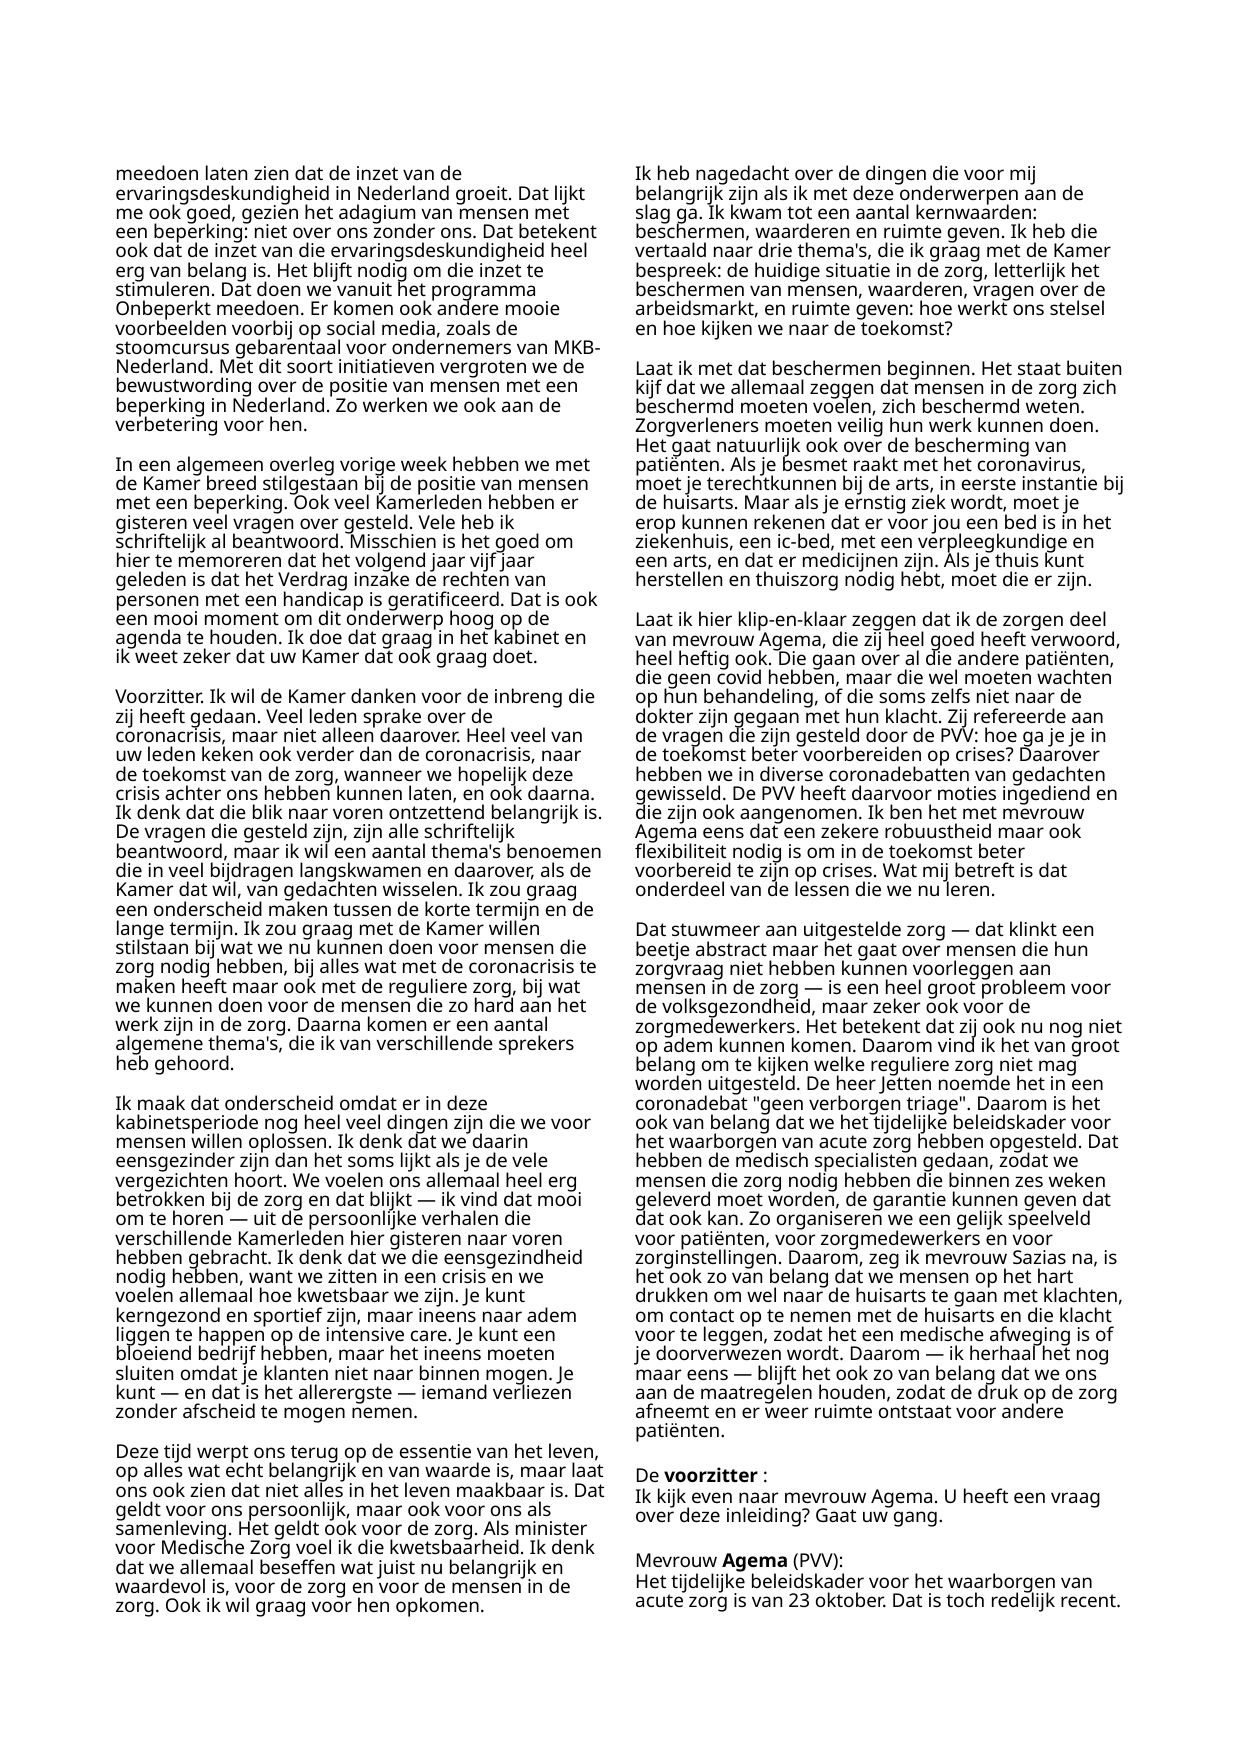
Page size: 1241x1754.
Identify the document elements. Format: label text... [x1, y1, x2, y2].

text De voorzitter : [635, 1462, 1125, 1488]
text Laat ik met dat beschermen beginnen. Het staat buiten kijf dat we allemaal zeggen dat mensen in de zorg zich beschermd moeten voelen, zich beschermd weten. Zorgverleners moeten veilig hun werk kunnen doen. Het gaat natuurlijk ook over de bescherming van patiënten. Als je besmet raakt met het coronavirus, moet je terechtkunnen bij de arts, in eerste instantie bij de huisarts. Maar als je ernstig ziek wordt, moet je erop kunnen rekenen dat er voor jou een bed is in het ziekenhuis, een ic-bed, met een verpleegkundige en een arts, en dat er medicijnen zijn. Als je thuis kunt herstellen en thuiszorg nodig hebt, moet die er zijn. [635, 359, 1125, 591]
text In een algemeen overleg vorige week hebben we met de Kamer breed stilgestaan bij de positie van mensen met een beperking. Ook veel Kamerleden hebben er gisteren veel vragen over gesteld. Vele heb ik schriftelijk al beantwoord. Misschien is het goed om hier te memoreren dat het volgend jaar vijf jaar geleden is dat het Verdrag inzake de rechten van personen met een handicap is geratificeerd. Dat is ook een mooi moment om dit onderwerp hoog op de agenda te houden. Ik doe dat graag in het kabinet en ik weet zeker dat uw Kamer dat ook graag doet. [115, 456, 605, 668]
text meedoen laten zien dat de inzet van de ervaringsdeskundigheid in Nederland groeit. Dat lijkt me ook goed, gezien het adagium van mensen met een beperking: niet over ons zonder ons. Dat betekent ook dat de inzet van die ervaringsdeskundigheid heel erg van belang is. Het blijft nodig om die inzet te stimuleren. Dat doen we vanuit het programma Onbeperkt meedoen. Er komen ook andere mooie voorbeelden voorbij op social media, zoals de stoomcursus gebarentaal voor ondernemers van MKB-Nederland. Met dit soort initiatieven vergroten we de bewustwording over de positie van mensen met een beperking in Nederland. Zo werken we ook aan de verbetering voor hen. [115, 165, 605, 435]
text Het tijdelijke beleidskader voor het waarborgen van acute zorg is van 23 oktober. Dat is toch redelijk recent. [635, 1573, 1125, 1612]
text Laat ik hier klip-en-klaar zeggen dat ik de zorgen deel van mevrouw Agema, die zij heel goed heeft verwoord, heel heftig ook. Die gaan over al die andere patiënten, die geen covid hebben, maar die wel moeten wachten op hun behandeling, of die soms zelfs niet naar de dokter zijn gegaan met hun klacht. Zij refereerde aan de vragen die zijn gesteld door de PVV: hoe ga je je in de toekomst beter voorbereiden op crises? Daarover hebben we in diverse coronadebatten van gedachten gewisseld. De PVV heeft daarvoor moties ingediend en die zijn ook aangenomen. Ik ben het met mevrouw Agema eens dat een zekere robuustheid maar ook flexibiliteit nodig is om in de toekomst beter voorbereid te zijn op crises. Wat mij betreft is dat onderdeel van de lessen die we nu leren. [635, 611, 1125, 901]
text Ik kijk even naar mevrouw Agema. U heeft een vraag over deze inleiding? Gaat uw gang. [635, 1488, 1125, 1527]
text Deze tijd werpt ons terug op de essentie van het leven, op alles wat echt belangrijk en van waarde is, maar laat ons ook zien dat niet alles in het leven maakbaar is. Dat geldt voor ons persoonlijk, maar ook voor ons als samenleving. Het geldt ook voor de zorg. Als minister voor Medische Zorg voel ik die kwetsbaarheid. Ik denk dat we allemaal beseffen wat juist nu belangrijk en waardevol is, voor de zorg en voor de mensen in de zorg. Ook ik wil graag voor hen opkomen. [115, 1443, 605, 1616]
text Ik maak dat onderscheid omdat er in deze kabinetsperiode nog heel veel dingen zijn die we voor mensen willen oplossen. Ik denk dat we daarin eensgezinder zijn dan het soms lijkt als je de vele vergezichten hoort. We voelen ons allemaal heel erg betrokken bij de zorg en dat blijkt — ik vind dat mooi om te horen — uit de persoonlijke verhalen die verschillende Kamerleden hier gisteren naar voren hebben gebracht. Ik denk dat we die eensgezindheid nodig hebben, want we zitten in een crisis en we voelen allemaal hoe kwetsbaar we zijn. Je kunt kerngezond en sportief zijn, maar ineens naar adem liggen te happen op de intensive care. Je kunt een bloeiend bedrijf hebben, maar het ineens moeten sluiten omdat je klanten niet naar binnen mogen. Je kunt — en dat is het allerergste — iemand verliezen zonder afscheid te mogen nemen. [115, 1095, 605, 1422]
text Dat stuwmeer aan uitgestelde zorg — dat klinkt een beetje abstract maar het gaat over mensen die hun zorgvraag niet hebben kunnen voorleggen aan mensen in de zorg — is een heel groot probleem voor de volksgezondheid, maar zeker ook voor de zorgmedewerkers. Het betekent dat zij ook nu nog niet op adem kunnen komen. Daarom vind ik het van groot belang om te kijken welke reguliere zorg niet mag worden uitgesteld. De heer Jetten noemde het in een coronadebat "geen verborgen triage". Daarom is het ook van belang dat we het tijdelijke beleidskader voor het waarborgen van acute zorg hebben opgesteld. Dat hebben de medisch specialisten gedaan, zodat we mensen die zorg nodig hebben die binnen zes weken geleverd moet worden, de garantie kunnen geven dat dat ook kan. Zo organiseren we een gelijk speelveld voor patiënten, voor zorgmedewerkers en voor zorginstellingen. Daarom, zeg ik mevrouw Sazias na, is het ook zo van belang dat we mensen op het hart drukken om wel naar de huisarts te gaan met klachten, om contact op te nemen met de huisarts en die klacht voor te leggen, zodat het een medische afweging is of je doorverwezen wordt. Daarom — ik herhaal het nog maar eens — blijft het ook zo van belang dat we ons aan de maatregelen houden, zodat de druk op de zorg afneemt en er weer ruimte ontstaat voor andere patiënten. [635, 921, 1125, 1442]
text Ik heb nagedacht over de dingen die voor mij belangrijk zijn als ik met deze onderwerpen aan de slag ga. Ik kwam tot een aantal kernwaarden: beschermen, waarderen en ruimte geven. Ik heb die vertaald naar drie thema's, die ik graag met de Kamer bespreek: de huidige situatie in de zorg, letterlijk het beschermen van mensen, waarderen, vragen over de arbeidsmarkt, en ruimte geven: hoe werkt ons stelsel en hoe kijken we naar de toekomst? [635, 165, 1125, 339]
text Voorzitter. Ik wil de Kamer danken voor de inbreng die zij heeft gedaan. Veel leden sprake over de coronacrisis, maar niet alleen daarover. Heel veel van uw leden keken ook verder dan de coronacrisis, naar de toekomst van de zorg, wanneer we hopelijk deze crisis achter ons hebben kunnen laten, en ook daarna. Ik denk dat die blik naar voren ontzettend belangrijk is. De vragen die gesteld zijn, zijn alle schriftelijk beantwoord, maar ik wil een aantal thema's benoemen die in veel bijdragen langskwamen en daarover, als de Kamer dat wil, van gedachten wisselen. Ik zou graag een onderscheid maken tussen de korte termijn en de lange termijn. Ik zou graag met de Kamer willen stilstaan bij wat we nu kunnen doen voor mensen die zorg nodig hebben, bij alles wat met de coronacrisis te maken heeft maar ook met de reguliere zorg, bij wat we kunnen doen voor de mensen die zo hard aan het werk zijn in de zorg. Daarna komen er een aantal algemene thema's, die ik van verschillende sprekers heb gehoord. [115, 688, 605, 1074]
text Mevrouw Agema (PVV): [635, 1547, 1125, 1573]
